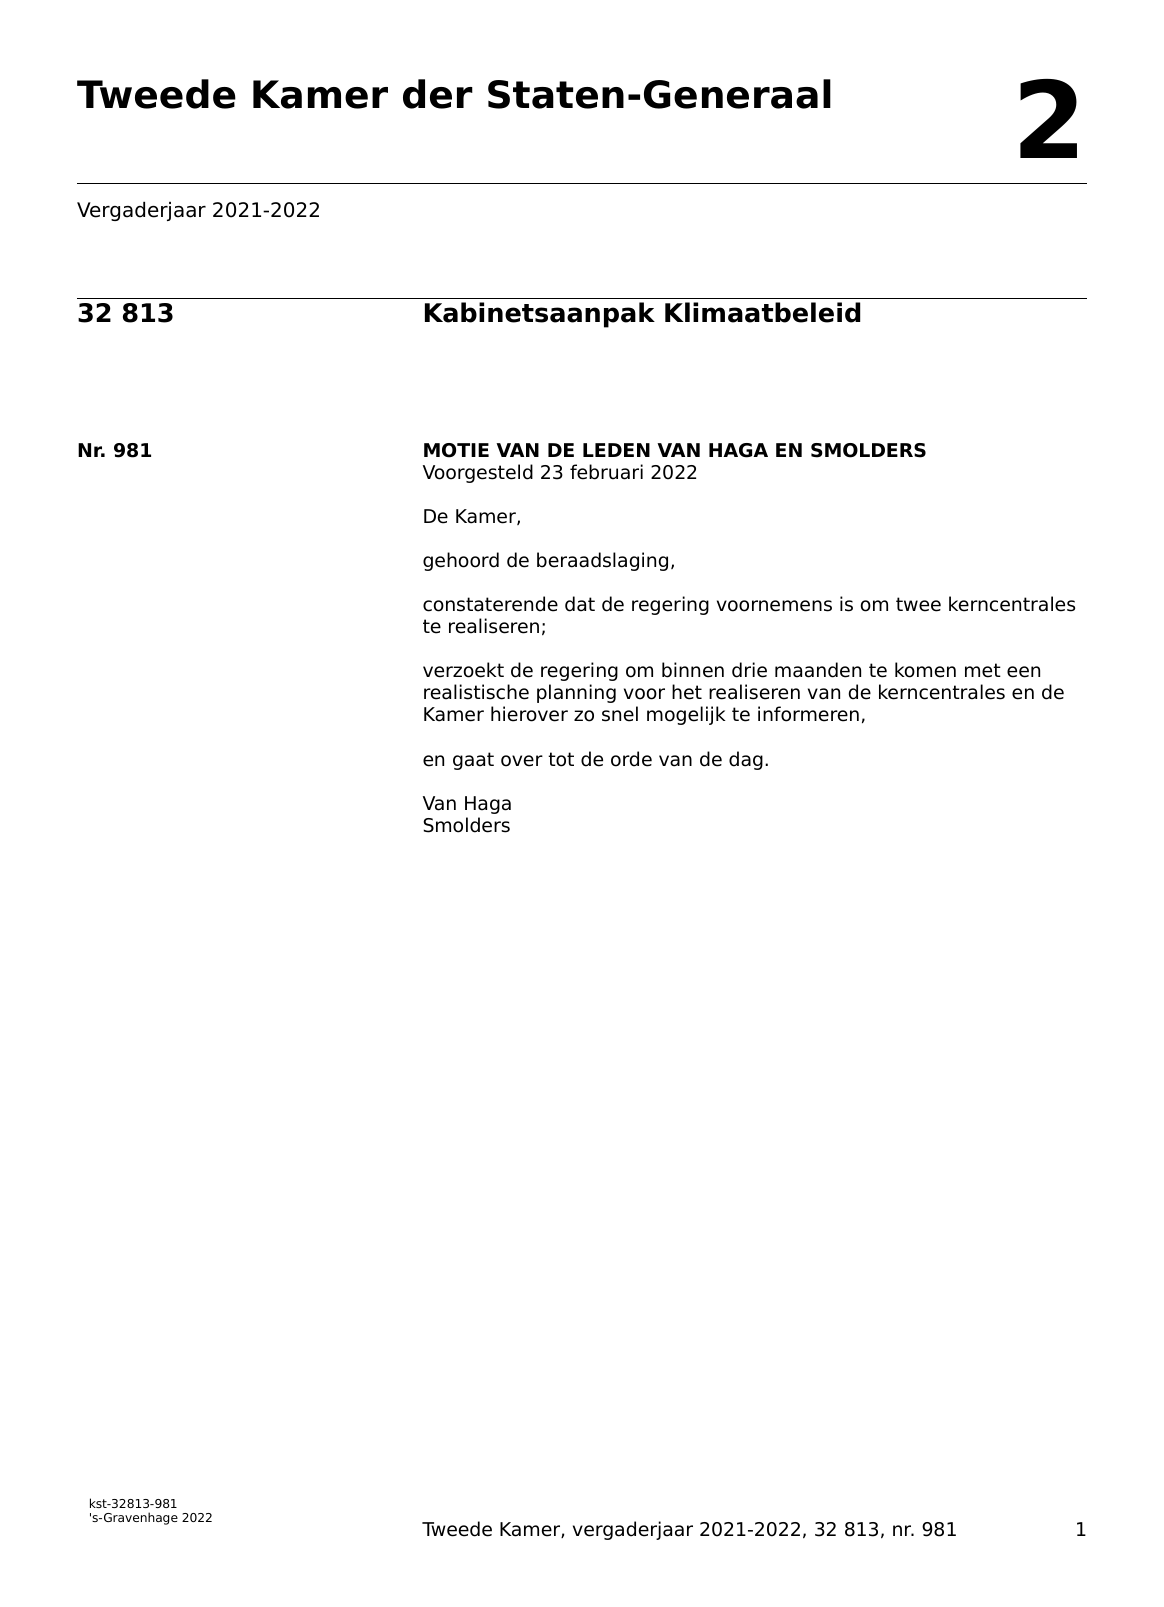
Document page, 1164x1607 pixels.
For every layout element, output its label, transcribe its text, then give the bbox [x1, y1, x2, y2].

table_header Tweede Kamer der Staten-Generaal [77, 59, 886, 183]
table_header 2 [886, 59, 1087, 183]
subtitle 32 813 Kabinetsaanpak Klimaatbeleid [77, 299, 1087, 329]
text De Kamer, [422, 506, 1087, 528]
text Voorgesteld 23 februari 2022 [422, 462, 1087, 484]
text 's-Gravenhage 2022 [88, 1511, 323, 1525]
text en gaat over tot de orde van de dag. [422, 748, 1087, 770]
text constaterende dat de regering voornemens is om twee kerncentrales te realiseren; [422, 594, 1087, 638]
text verzoekt de regering om binnen drie maanden te komen met een realistische planning voor het realiseren van de kerncentrales en de Kamer hierover zo snel mogelijk te informeren, [422, 660, 1087, 726]
text kst-32813-981 [88, 1497, 323, 1511]
table_cell Vergaderjaar 2021-2022 [77, 184, 1087, 298]
subtitle Nr. 981 MOTIE VAN DE LEDEN VAN HAGA EN SMOLDERS [77, 440, 1087, 462]
text Smolders [422, 814, 1087, 837]
text Van Haga [422, 793, 1087, 814]
text gehoord de beraadslaging, [422, 550, 1087, 572]
